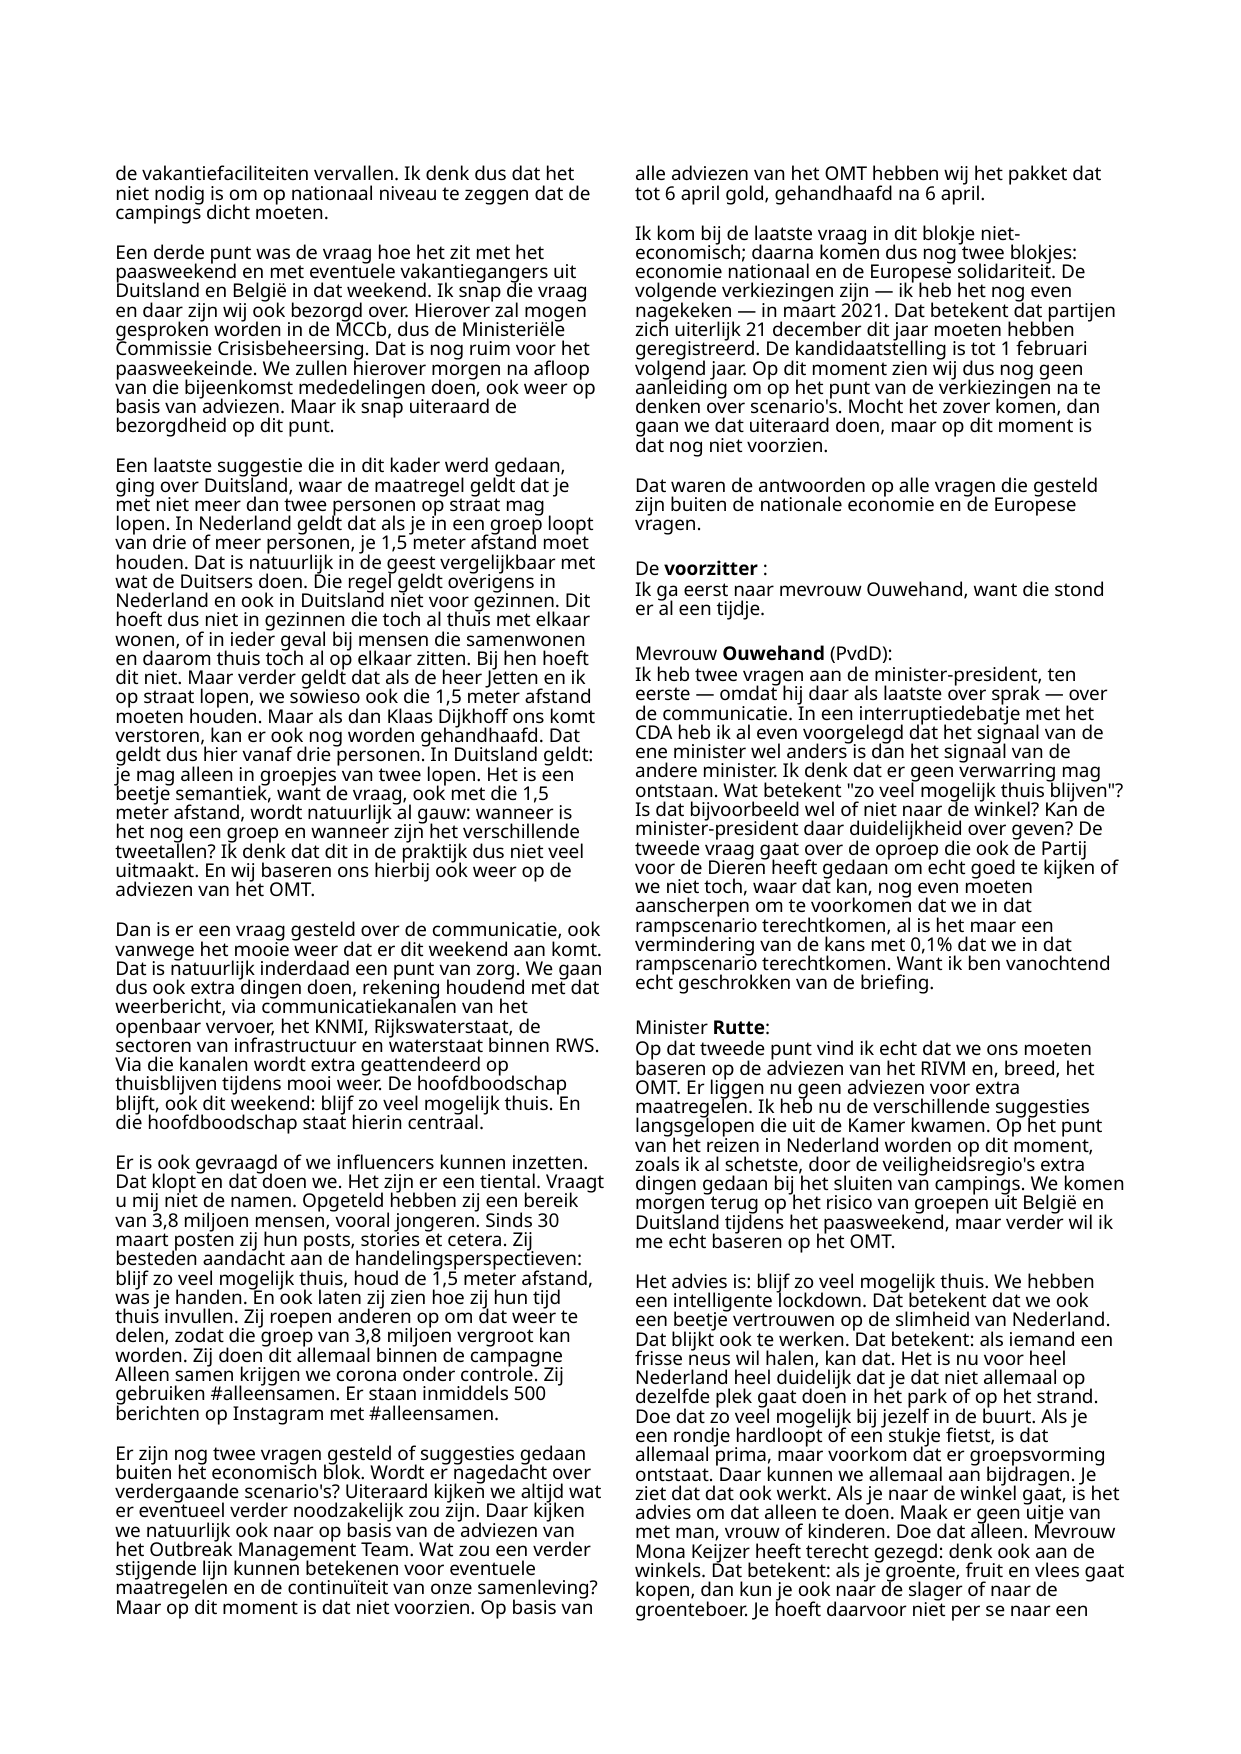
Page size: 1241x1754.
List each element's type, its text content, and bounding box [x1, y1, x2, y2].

text Er zijn nog twee vragen gesteld of suggesties gedaan buiten het economisch blok. Wordt er nagedacht over verdergaande scenario's? Uiteraard kijken we altijd wat er eventueel verder noodzakelijk zou zijn. Daar kijken we natuurlijk ook naar op basis van de adviezen van het Outbreak Management Team. Wat zou een verder stijgende lijn kunnen betekenen voor eventuele maatregelen en de continuïteit van onze samenleving? Maar op dit moment is dat niet voorzien. Op basis van [115, 1444, 605, 1618]
text Ik ga eerst naar mevrouw Ouwehand, want die stond er al een tijdje. [635, 581, 1125, 619]
text de vakantiefaciliteiten vervallen. Ik denk dus dat het niet nodig is om op nationaal niveau te zeggen dat de campings dicht moeten. [115, 165, 605, 223]
text Op dat tweede punt vind ik echt dat we ons moeten baseren op de adviezen van het RIVM en, breed, het OMT. Er liggen nu geen adviezen voor extra maatregelen. Ik heb nu de verschillende suggesties langsgelopen die uit de Kamer kwamen. Op het punt van het reizen in Nederland worden op dit moment, zoals ik al schetste, door de veiligheidsregio's extra dingen gedaan bij het sluiten van campings. We komen morgen terug op het risico van groepen uit België en Duitsland tijdens het paasweekend, maar verder wil ik me echt baseren op het OMT. [635, 1040, 1125, 1252]
text Een laatste suggestie die in dit kader werd gedaan, ging over Duitsland, waar de maatregel geldt dat je met niet meer dan twee personen op straat mag lopen. In Nederland geldt dat als je in een groep loopt van drie of meer personen, je 1,5 meter afstand moet houden. Dat is natuurlijk in de geest vergelijkbaar met wat de Duitsers doen. Die regel geldt overigens in Nederland en ook in Duitsland niet voor gezinnen. Dit hoeft dus niet in gezinnen die toch al thuis met elkaar wonen, of in ieder geval bij mensen die samenwonen en daarom thuis toch al op elkaar zitten. Bij hen hoeft dit niet. Maar verder geldt dat als de heer Jetten en ik op straat lopen, we sowieso ook die 1,5 meter afstand moeten houden. Maar als dan Klaas Dijkhoff ons komt verstoren, kan er ook nog worden gehandhaafd. Dat geldt dus hier vanaf drie personen. In Duitsland geldt: je mag alleen in groepjes van twee lopen. Het is een beetje semantiek, want de vraag, ook met die 1,5 meter afstand, wordt natuurlijk al gauw: wanneer is het nog een groep en wanneer zijn het verschillende tweetallen? Ik denk dat dit in de praktijk dus niet veel uitmaakt. En wij baseren ons hierbij ook weer op de adviezen van het OMT. [115, 457, 605, 901]
text De voorzitter : [635, 555, 1125, 581]
text Mevrouw Ouwehand (PvdD): [635, 640, 1125, 666]
text Dan is er een vraag gesteld over de communicatie, ook vanwege het mooie weer dat er dit weekend aan komt. Dat is natuurlijk inderdaad een punt van zorg. We gaan dus ook extra dingen doen, rekening houdend met dat weerbericht, via communicatiekanalen van het openbaar vervoer, het KNMI, Rijkswaterstaat, de sectoren van infrastructuur en waterstaat binnen RWS. Via die kanalen wordt extra geattendeerd op thuisblijven tijdens mooi weer. De hoofdboodschap blijft, ook dit weekend: blijf zo veel mogelijk thuis. En die hoofdboodschap staat hierin centraal. [115, 921, 605, 1133]
text Ik heb twee vragen aan de minister-president, ten eerste — omdat hij daar als laatste over sprak — over de communicatie. In een interruptiedebatje met het CDA heb ik al even voorgelegd dat het signaal van de ene minister wel anders is dan het signaal van de andere minister. Ik denk dat er geen verwarring mag ontstaan. Wat betekent "zo veel mogelijk thuis blijven"? Is dat bijvoorbeeld wel of niet naar de winkel? Kan de minister-president daar duidelijkheid over geven? De tweede vraag gaat over de oproep die ook de Partij voor de Dieren heeft gedaan om echt goed te kijken of we niet toch, waar dat kan, nog even moeten aanscherpen om te voorkomen dat we in dat rampscenario terechtkomen, al is het maar een vermindering van de kans met 0,1% dat we in dat rampscenario terechtkomen. Want ik ben vanochtend echt geschrokken van de briefing. [635, 666, 1125, 994]
text Minister Rutte: [635, 1014, 1125, 1040]
text Een derde punt was de vraag hoe het zit met het paasweekend en met eventuele vakantiegangers uit Duitsland en België in dat weekend. Ik snap die vraag en daar zijn wij ook bezorgd over. Hierover zal mogen gesproken worden in de MCCb, dus de Ministeriële Commissie Crisisbeheersing. Dat is nog ruim voor het paasweekeinde. We zullen hierover morgen na afloop van die bijeenkomst mededelingen doen, ook weer op basis van adviezen. Maar ik snap uiteraard de bezorgdheid op dit punt. [115, 244, 605, 437]
text alle adviezen van het OMT hebben wij het pakket dat tot 6 april gold, gehandhaafd na 6 april. [635, 165, 1125, 204]
text Ik kom bij de laatste vraag in dit blokje niet-economisch; daarna komen dus nog twee blokjes: economie nationaal en de Europese solidariteit. De volgende verkiezingen zijn — ik heb het nog even nagekeken — in maart 2021. Dat betekent dat partijen zich uiterlijk 21 december dit jaar moeten hebben geregistreerd. De kandidaatstelling is tot 1 februari volgend jaar. Op dit moment zien wij dus nog geen aanleiding om op het punt van de verkiezingen na te denken over scenario's. Mocht het zover komen, dan gaan we dat uiteraard doen, maar op dit moment is dat nog niet voorzien. [635, 224, 1125, 456]
text Het advies is: blijf zo veel mogelijk thuis. We hebben een intelligente lockdown. Dat betekent dat we ook een beetje vertrouwen op de slimheid van Nederland. Dat blijkt ook te werken. Dat betekent: als iemand een frisse neus wil halen, kan dat. Het is nu voor heel Nederland heel duidelijk dat je dat niet allemaal op dezelfde plek gaat doen in het park of op het strand. Doe dat zo veel mogelijk bij jezelf in de buurt. Als je een rondje hardloopt of een stukje fietst, is dat allemaal prima, maar voorkom dat er groepsvorming ontstaat. Daar kunnen we allemaal aan bijdragen. Je ziet dat dat ook werkt. Als je naar de winkel gaat, is het advies om dat alleen te doen. Maak er geen uitje van met man, vrouw of kinderen. Doe dat alleen. Mevrouw Mona Keijzer heeft terecht gezegd: denk ook aan de winkels. Dat betekent: als je groente, fruit en vlees gaat kopen, dan kun je ook naar de slager of naar de groenteboer. Je hoeft daarvoor niet per se naar een [635, 1273, 1125, 1620]
text Dat waren de antwoorden op alle vragen die gesteld zijn buiten de nationale economie en de Europese vragen. [635, 477, 1125, 534]
text Er is ook gevraagd of we influencers kunnen inzetten. Dat klopt en dat doen we. Het zijn er een tiental. Vraagt u mij niet de namen. Opgeteld hebben zij een bereik van 3,8 miljoen mensen, vooral jongeren. Sinds 30 maart posten zij hun posts, stories et cetera. Zij besteden aandacht aan de handelingsperspectieven: blijf zo veel mogelijk thuis, houd de 1,5 meter afstand, was je handen. En ook laten zij zien hoe zij hun tijd thuis invullen. Zij roepen anderen op om dat weer te delen, zodat die groep van 3,8 miljoen vergroot kan worden. Zij doen dit allemaal binnen de campagne Alleen samen krijgen we corona onder controle. Zij gebruiken #alleensamen. Er staan inmiddels 500 berichten op Instagram met #alleensamen. [115, 1154, 605, 1424]
